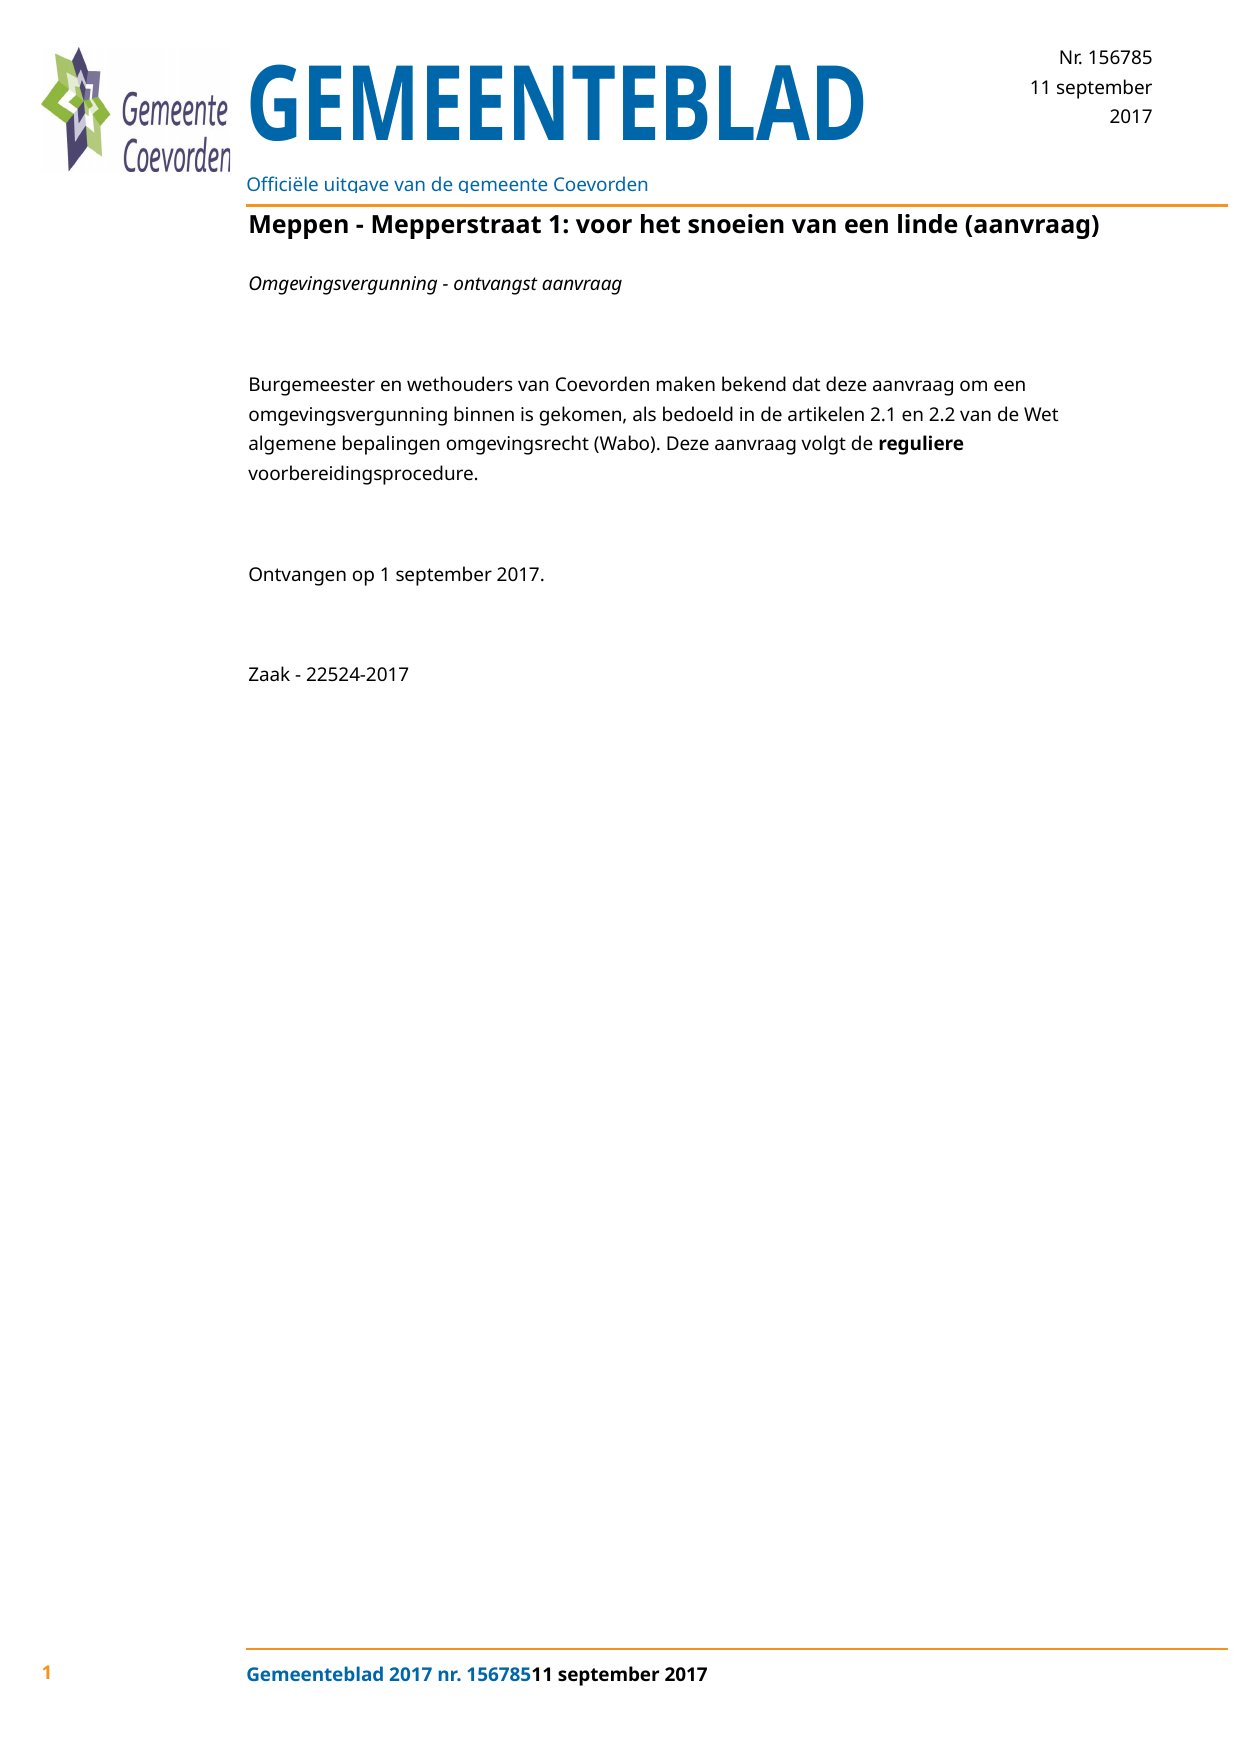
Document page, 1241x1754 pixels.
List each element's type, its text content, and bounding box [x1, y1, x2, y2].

text Ontvangen op 1 september 2017. [248, 561, 1152, 586]
text Zaak - 22524-2017 [248, 662, 1152, 687]
text Burgemeester en wethouders van Coevorden maken bekend dat deze aanvraag om een omgevingsvergunning binnen is gekomen, als bedoeld in de artikelen 2.1 en 2.2 van de Wet algemene bepalingen omgevingsrecht (Wabo). Deze aanvraag volgt de reguliere voorbereidingsprocedure. [248, 371, 1152, 486]
text Meppen - Mepperstraat 1: voor het snoeien van een linde (aanvraag) [248, 207, 1152, 241]
text Omgevingsvergunning - ontvangst aanvraag [248, 270, 1152, 296]
picture [41, 47, 231, 172]
